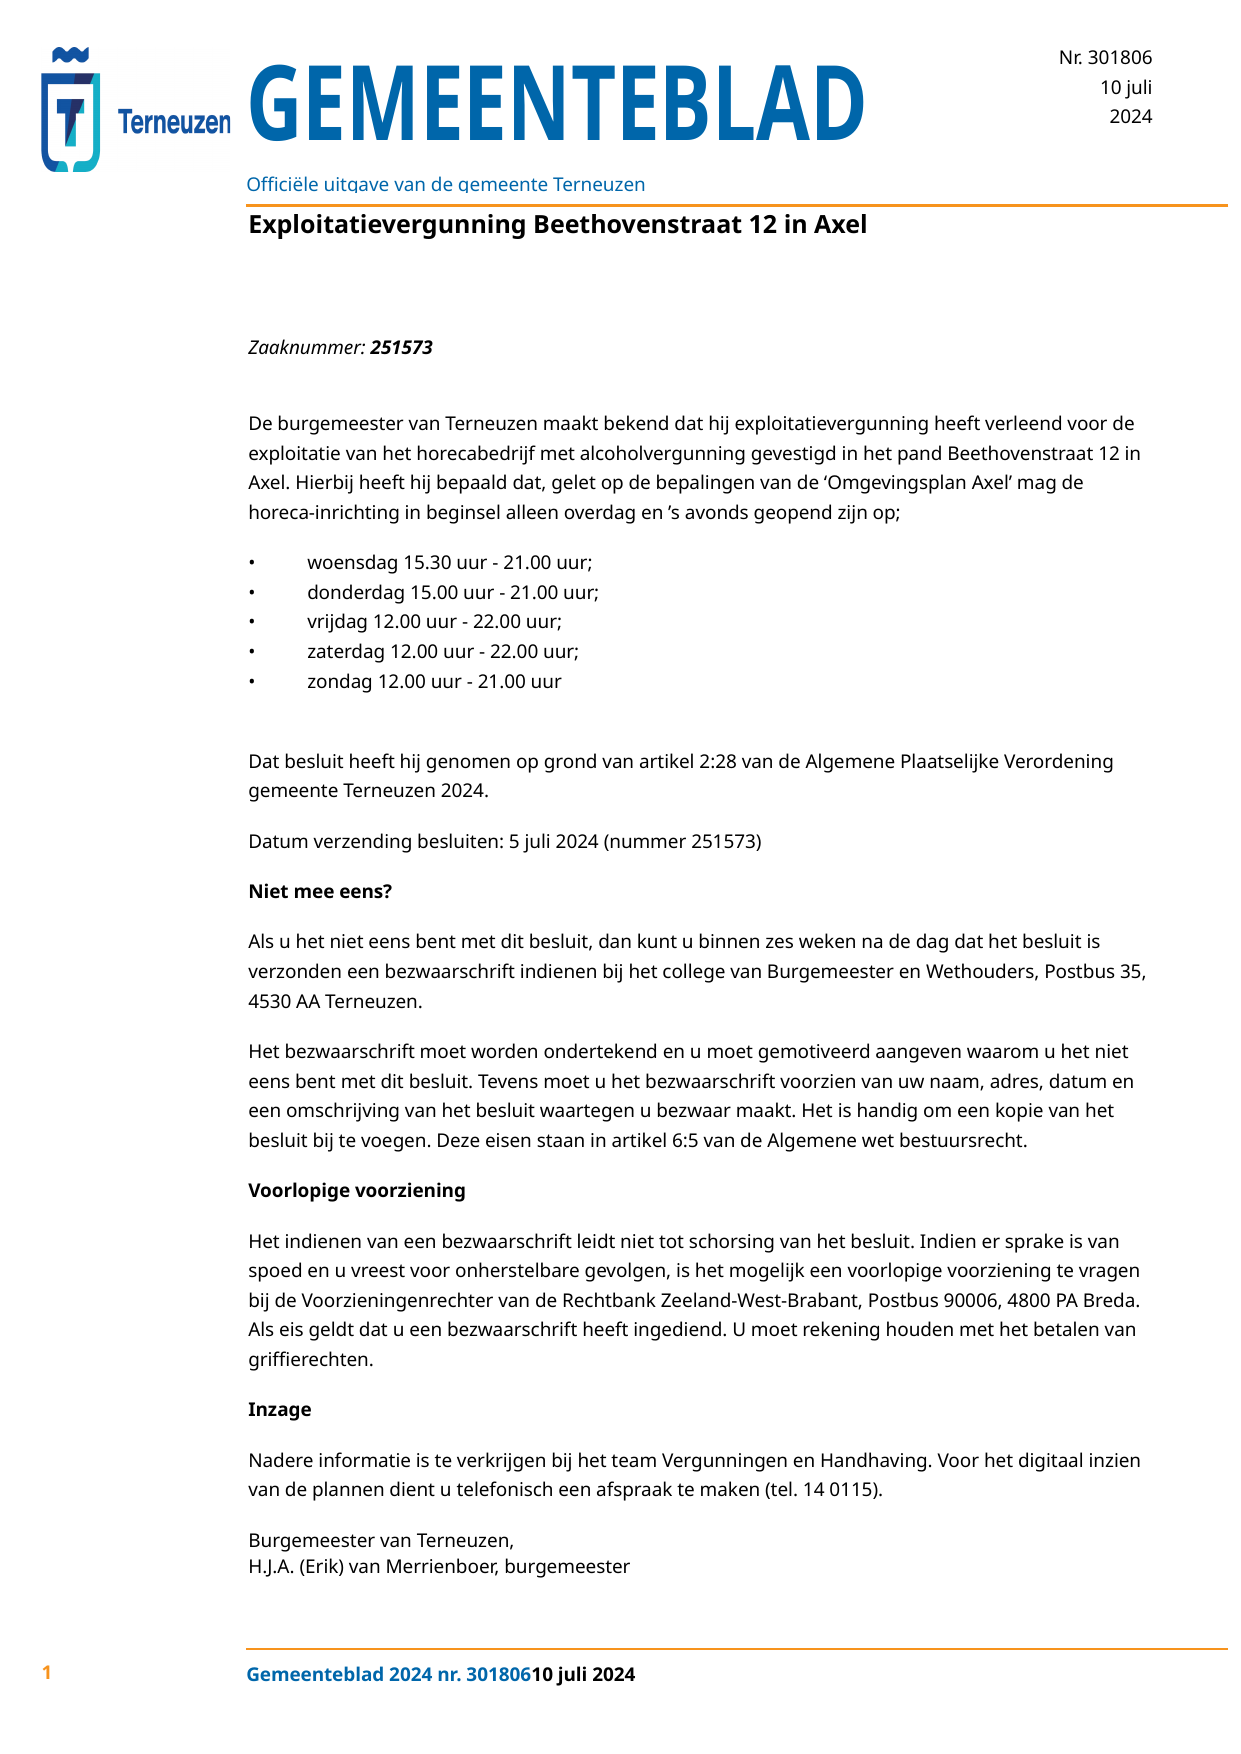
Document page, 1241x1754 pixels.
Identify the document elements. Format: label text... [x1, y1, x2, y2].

text Exploitatievergunning Beethovenstraat 12 in Axel [248, 207, 1152, 241]
text De burgemeester van Terneuzen maakt bekend dat hij exploitatievergunning heeft verleend voor de exploitatie van het horecabedrijf met alcoholvergunning gevestigd in het pand Beethovenstraat 12 in Axel. Hierbij heeft hij bepaald dat, gelet op de bepalingen van de ‘Omgevingsplan Axel’ mag de horeca-inrichting in beginsel alleen overdag en ’s avonds geopend zijn op; [248, 410, 1152, 525]
text Het bezwaarschrift moet worden ondertekend en u moet gemotiveerd aangeven waarom u het niet eens bent met dit besluit. Tevens moet u het bezwaarschrift voorzien van uw naam, adres, datum en een omschrijving van het besluit waartegen u bezwaar maakt. Het is handig om een kopie van het besluit bij te voegen. Deze eisen staan in artikel 6:5 van de Algemene wet bestuursrecht. [248, 1038, 1152, 1153]
text Dat besluit heeft hij genomen op grond van artikel 2:28 van de Algemene Plaatselijke Verordening gemeente Terneuzen 2024. [248, 748, 1152, 803]
text Als u het niet eens bent met dit besluit, dan kunt u binnen zes weken na de dag dat het besluit is verzonden een bezwaarschrift indienen bij het college van Burgemeester en Wethouders, Postbus 35, 4530 AA Terneuzen. [248, 929, 1152, 1014]
list vrijdag 12.00 uur - 22.00 uur; [248, 609, 1152, 634]
text Nadere informatie is te verkrijgen bij het team Vergunningen en Handhaving. Voor het digitaal inzien van de plannen dient u telefonisch een afspraak te maken (tel. 14 0115). [248, 1447, 1152, 1502]
text Het indienen van een bezwaarschrift leidt niet tot schorsing van het besluit. Indien er sprake is van spoed en u vreest voor onherstelbare gevolgen, is het mogelijk een voorlopige voorziening te vragen bij de Voorzieningenrechter van de Rechtbank Zeeland-West-Brabant, Postbus 90006, 4800 PA Breda. Als eis geldt dat u een bezwaarschrift heeft ingediend. U moet rekening houden met het betalen van griffierechten. [248, 1228, 1152, 1372]
text Inzage [248, 1397, 1152, 1422]
picture [41, 47, 231, 172]
list zaterdag 12.00 uur - 22.00 uur; [248, 638, 1152, 664]
list woensdag 15.30 uur - 21.00 uur; [248, 549, 1152, 575]
list donderdag 15.00 uur - 21.00 uur; [248, 579, 1152, 605]
text Niet mee eens? [248, 878, 1152, 904]
text Voorlopige voorziening [248, 1177, 1152, 1203]
table_header Burgemeester van Terneuzen, [248, 1527, 1152, 1553]
list zondag 12.00 uur - 21.00 uur [248, 668, 1152, 694]
text Datum verzending besluiten: 5 juli 2024 (nummer 251573) [248, 828, 1152, 854]
text Zaaknummer: 251573 [248, 334, 1152, 360]
table_cell H.J.A. (Erik) van Merrienboer, burgemeester [248, 1553, 1152, 1579]
